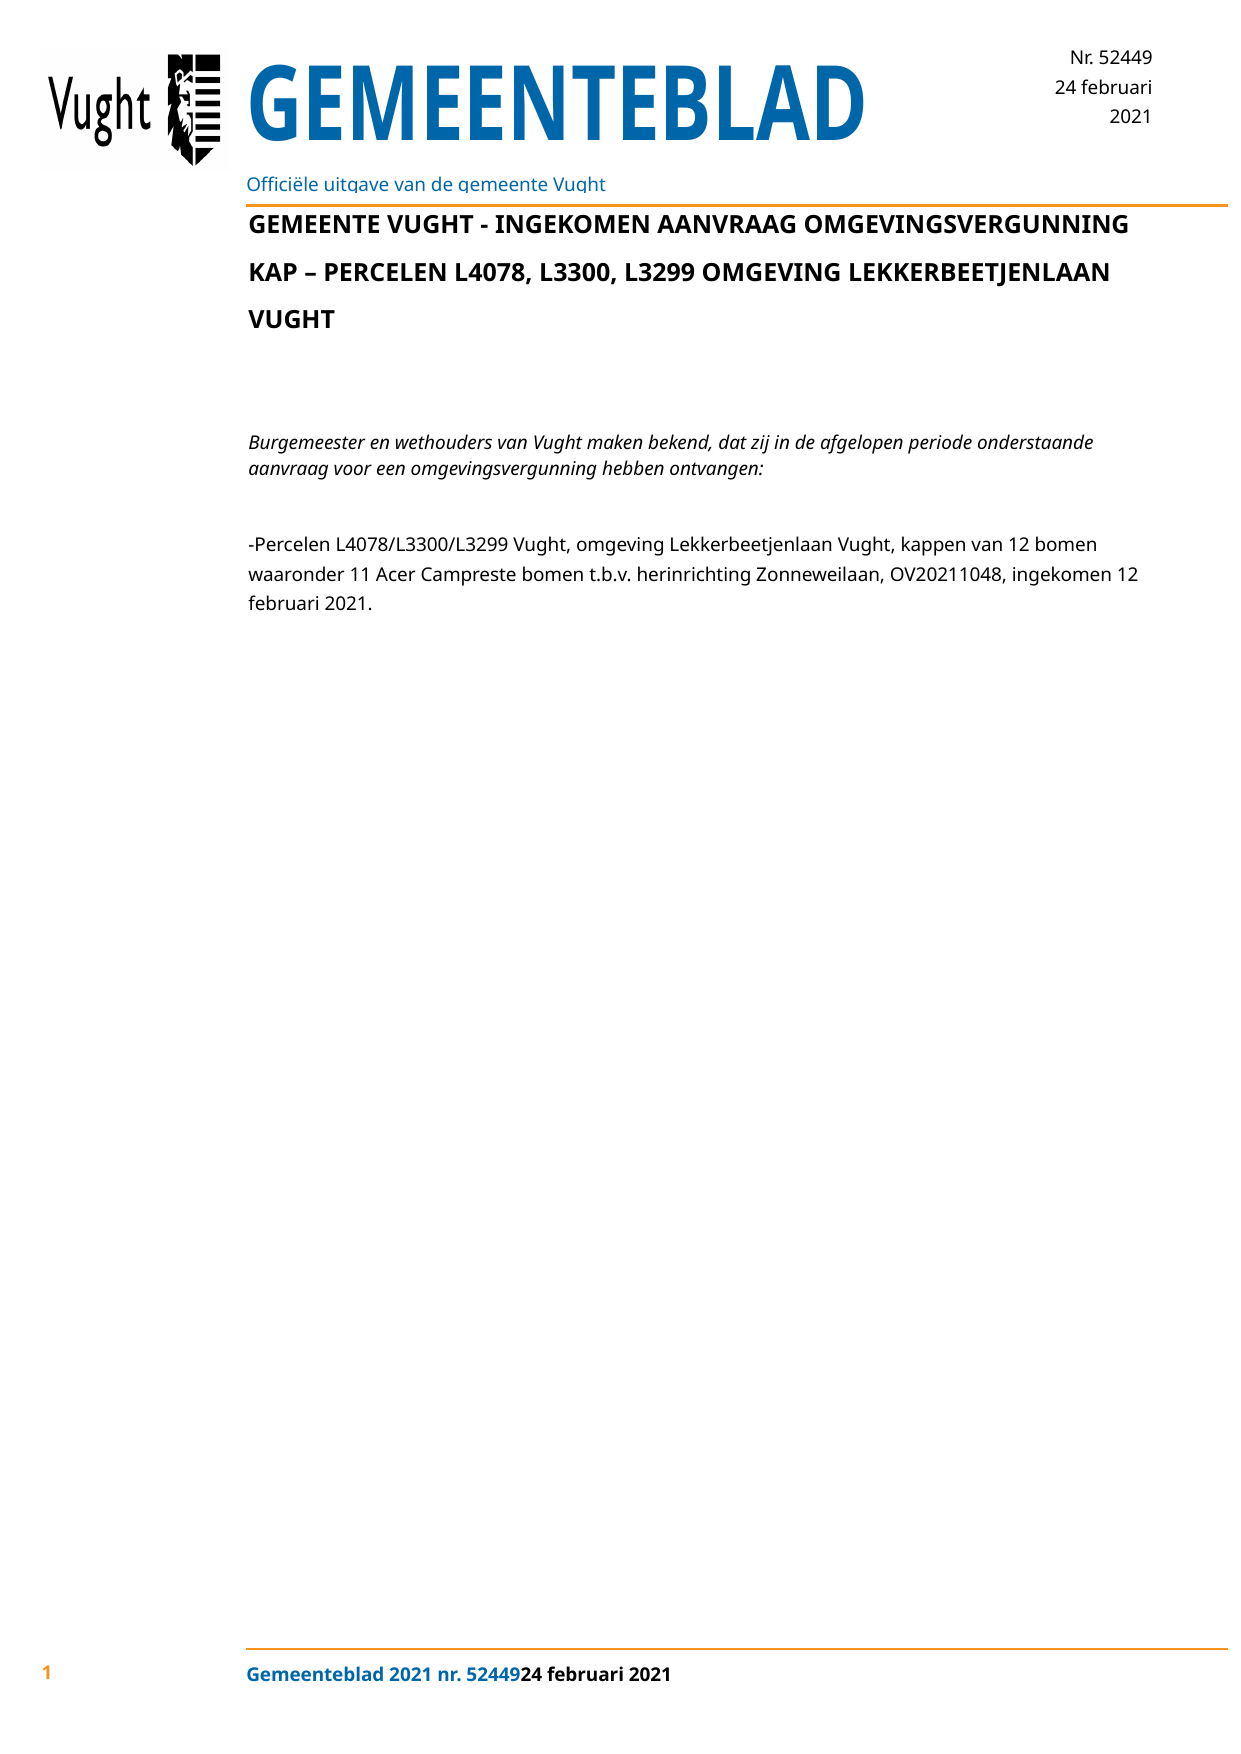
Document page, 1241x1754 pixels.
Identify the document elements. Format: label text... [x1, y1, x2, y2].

picture [41, 47, 231, 172]
text Burgemeester en wethouders van Vught maken bekend, dat zij in de afgelopen periode onderstaande aanvraag voor een omgevingsvergunning hebben ontvangen: [248, 429, 1152, 481]
text GEMEENTE VUGHT - INGEKOMEN AANVRAAG OMGEVINGSVERGUNNING KAP – PERCELEN L4078, L3300, L3299 OMGEVING LEKKERBEETJENLAAN VUGHT [248, 207, 1152, 336]
text -Percelen L4078/L3300/L3299 Vught, omgeving Lekkerbeetjenlaan Vught, kappen van 12 bomen waaronder 11 Acer Campreste bomen t.b.v. herinrichting Zonneweilaan, OV20211048, ingekomen 12 februari 2021. [248, 531, 1152, 616]
